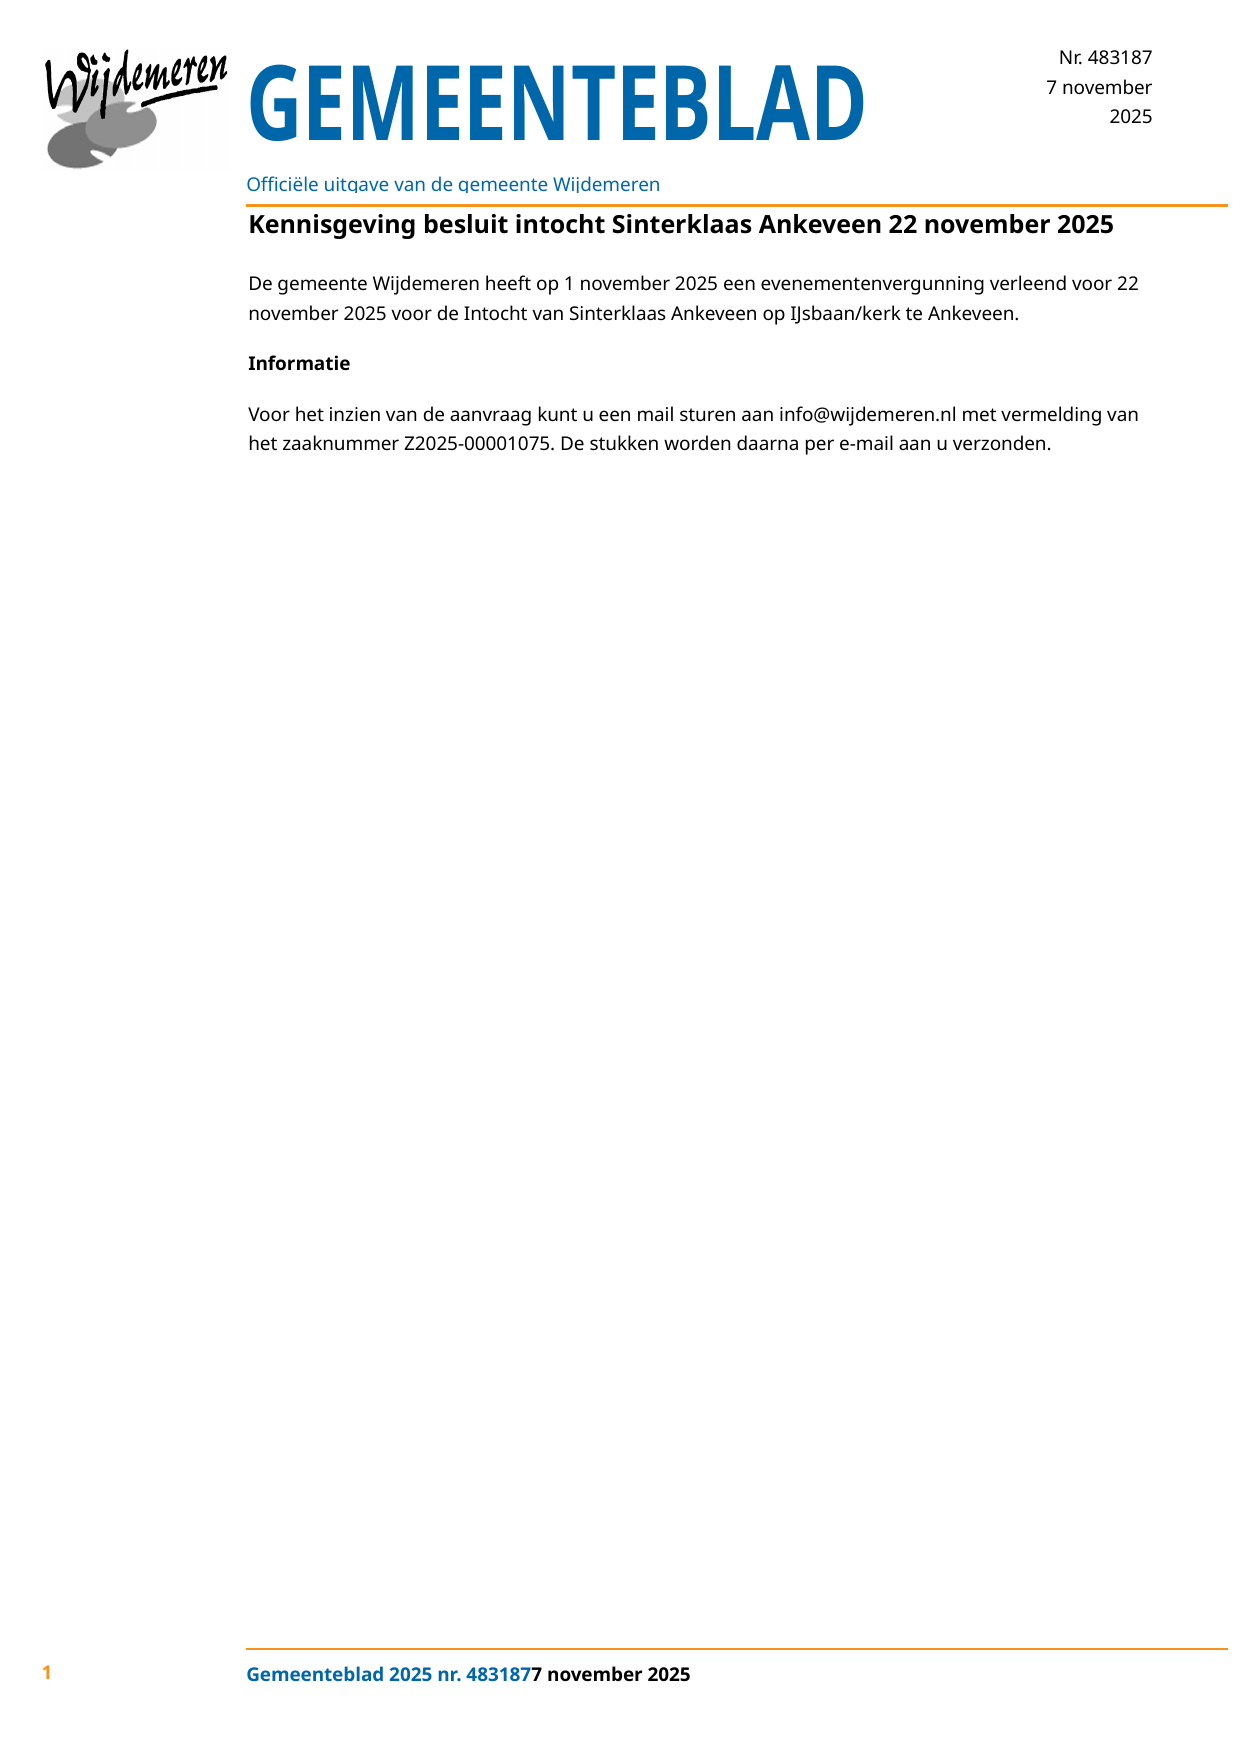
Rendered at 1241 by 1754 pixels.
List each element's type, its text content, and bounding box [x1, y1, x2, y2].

text Informatie [248, 350, 1152, 376]
picture [41, 47, 231, 172]
text Voor het inzien van de aanvraag kunt u een mail sturen aan info@wijdemeren.nl met vermelding van het zaaknummer Z2025-00001075. De stukken worden daarna per e-mail aan u verzonden. [248, 401, 1152, 456]
text De gemeente Wijdemeren heeft op 1 november 2025 een evenementenvergunning verleend voor 22 november 2025 voor de Intocht van Sinterklaas Ankeveen op IJsbaan/kerk te Ankeveen. [248, 270, 1152, 326]
text Kennisgeving besluit intocht Sinterklaas Ankeveen 22 november 2025 [248, 207, 1152, 241]
